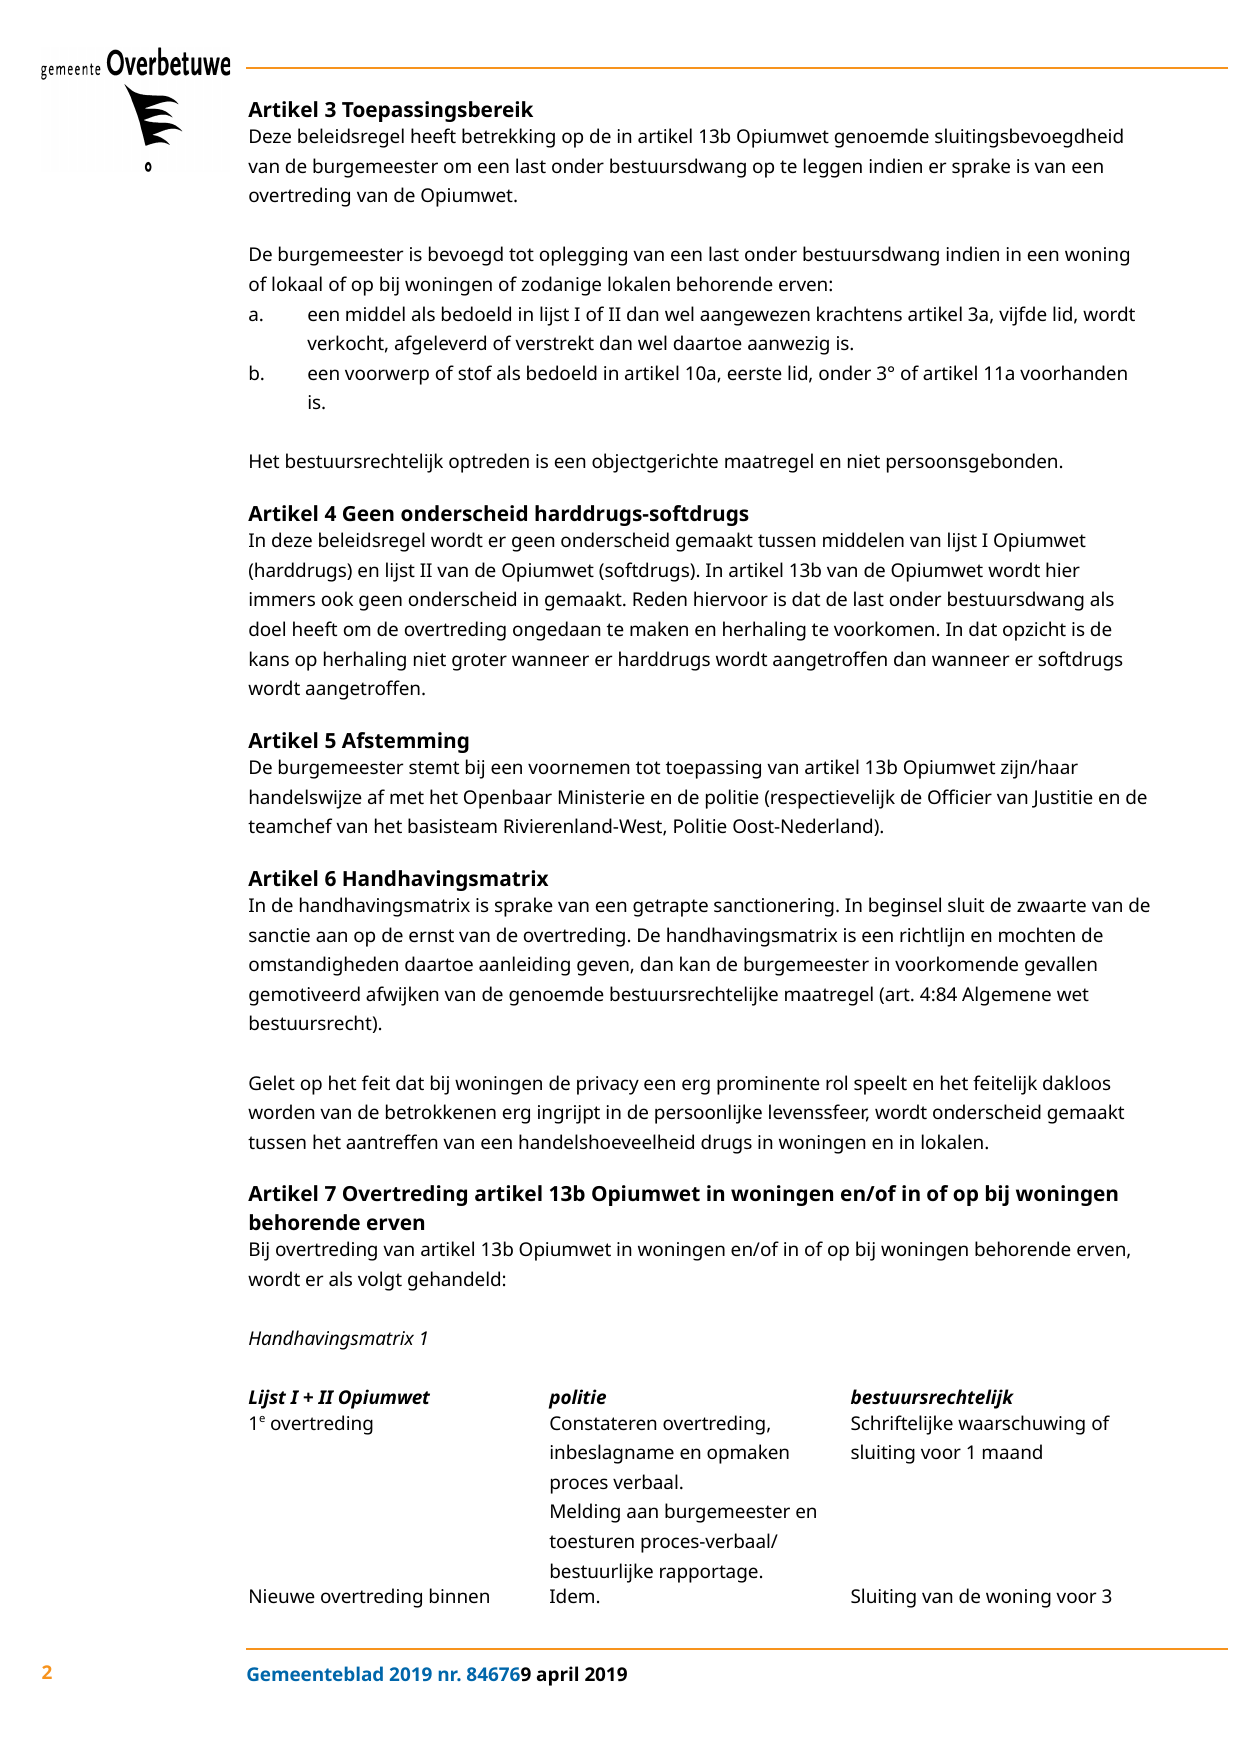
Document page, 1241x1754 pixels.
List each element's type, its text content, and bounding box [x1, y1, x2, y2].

list een middel als bedoeld in lijst I of II dan wel aangewezen krachtens artikel 3a, vijfde lid, wordt verkocht, afgeleverd of verstrekt dan wel daartoe aanwezig is. [248, 301, 1152, 356]
text De burgemeester stemt bij een voornemen tot toepassing van artikel 13b Opiumwet zijn/haar handelswijze af met het Openbaar Ministerie en de politie (respectievelijk de Officier van Justitie en de teamchef van het basisteam Rivierenland-West, Politie Oost-Nederland). [248, 754, 1152, 839]
text Artikel 3 Toepassingsbereik [248, 95, 1152, 123]
text Gelet op het feit dat bij woningen de privacy een erg prominente rol speelt en het feitelijk dakloos worden van de betrokkenen erg ingrijpt in de persoonlijke levenssfeer, wordt onderscheid gemaakt tussen het aantreffen van een handelshoeveelheid drugs in woningen en in lokalen. [248, 1070, 1152, 1155]
table_cell Schriftelijke waarschuwing of sluiting voor 1 maand [850, 1410, 1152, 1584]
text Artikel 6 Handhavingsmatrix [248, 864, 1152, 892]
list een voorwerp of stof als bedoeld in artikel 10a, eerste lid, onder 3° of artikel 11a voorhanden is. [248, 360, 1152, 415]
table_cell Nieuwe overtreding binnen [248, 1584, 549, 1609]
table_cell Sluiting van de woning voor 3 [850, 1584, 1152, 1609]
table_header politie [549, 1384, 850, 1410]
text Handhavingsmatrix 1 [248, 1325, 1152, 1351]
table_cell Constateren overtreding, inbeslagname en opmaken proces verbaal. Melding aan burgemeester en toesturen proces-verbaal/ bestuurlijke rapportage. [549, 1410, 850, 1584]
text In deze beleidsregel wordt er geen onderscheid gemaakt tussen middelen van lijst I Opiumwet (harddrugs) en lijst II van de Opiumwet (softdrugs). In artikel 13b van de Opiumwet wordt hier immers ook geen onderscheid in gemaakt. Reden hiervoor is dat de last onder bestuursdwang als doel heeft om de overtreding ongedaan te maken en herhaling te voorkomen. In dat opzicht is de kans op herhaling niet groter wanneer er harddrugs wordt aangetroffen dan wanneer er softdrugs wordt aangetroffen. [248, 527, 1152, 701]
table_header Lijst I + II Opiumwet [248, 1384, 549, 1410]
text Bij overtreding van artikel 13b Opiumwet in woningen en/of in of op bij woningen behorende erven, wordt er als volgt gehandeld: [248, 1236, 1152, 1292]
picture [41, 47, 231, 172]
table_cell Idem. [549, 1584, 850, 1609]
text De burgemeester is bevoegd tot oplegging van een last onder bestuursdwang indien in een woning of lokaal of op bij woningen of zodanige lokalen behorende erven: [248, 242, 1152, 297]
text Artikel 5 Afstemming [248, 726, 1152, 754]
table_header bestuursrechtelijk [850, 1384, 1152, 1410]
table_cell 1e overtreding [248, 1410, 549, 1584]
text Het bestuursrechtelijk optreden is een objectgerichte maatregel en niet persoonsgebonden. [248, 449, 1152, 474]
text Artikel 7 Overtreding artikel 13b Opiumwet in woningen en/of in of op bij woningen behorende erven [248, 1179, 1152, 1236]
text Deze beleidsregel heeft betrekking op de in artikel 13b Opiumwet genoemde sluitingsbevoegdheid van de burgemeester om een last onder bestuursdwang op te leggen indien er sprake is van een overtreding van de Opiumwet. [248, 123, 1152, 208]
text Artikel 4 Geen onderscheid harddrugs-softdrugs [248, 499, 1152, 527]
text In de handhavingsmatrix is sprake van een getrapte sanctionering. In beginsel sluit de zwaarte van de sanctie aan op de ernst van de overtreding. De handhavingsmatrix is een richtlijn en mochten de omstandigheden daartoe aanleiding geven, dan kan de burgemeester in voorkomende gevallen gemotiveerd afwijken van de genoemde bestuursrechtelijke maatregel (art. 4:84 Algemene wet bestuursrecht). [248, 892, 1152, 1036]
